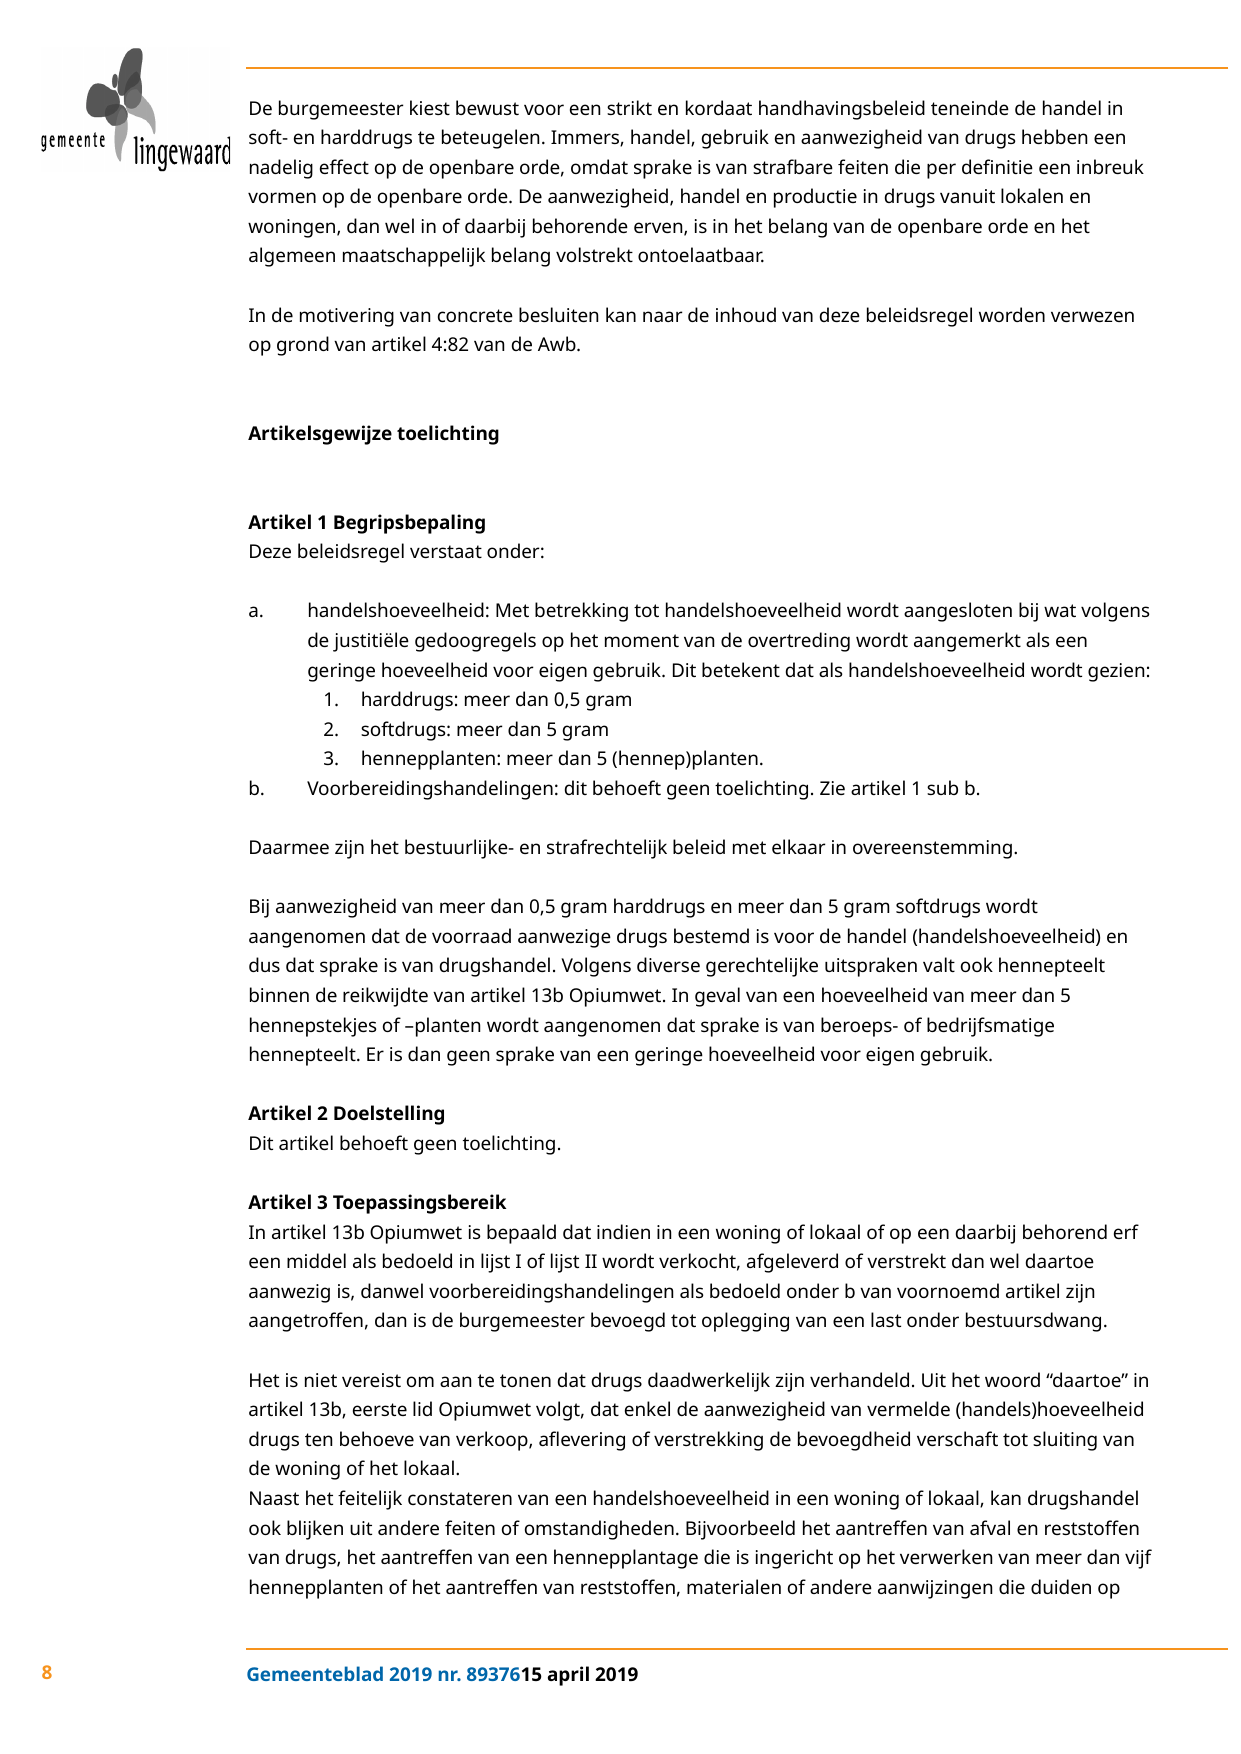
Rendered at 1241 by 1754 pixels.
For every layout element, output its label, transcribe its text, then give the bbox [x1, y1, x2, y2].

text In artikel 13b Opiumwet is bepaald dat indien in een woning of lokaal of op een daarbij behorend erf een middel als bedoeld in lijst I of lijst II wordt verkocht, afgeleverd of verstrekt dan wel daartoe aanwezig is, danwel voorbereidingshandelingen als bedoeld onder b van voornoemd artikel zijn aangetroffen, dan is de burgemeester bevoegd tot oplegging van een last onder bestuursdwang. [248, 1219, 1152, 1333]
list harddrugs: meer dan 0,5 gram [323, 686, 1152, 712]
text Deze beleidsregel verstaat onder: [248, 538, 1152, 564]
text Het is niet vereist om aan te tonen dat drugs daadwerkelijk zijn verhandeld. Uit het woord “daartoe” in artikel 13b, eerste lid Opiumwet volgt, dat enkel de aanwezigheid van vermelde (handels)hoeveelheid drugs ten behoeve van verkoop, aflevering of verstrekking de bevoegdheid verschaft tot sluiting van de woning of het lokaal. [248, 1367, 1152, 1481]
picture [41, 47, 231, 172]
text Artikel 3 Toepassingsbereik [248, 1189, 1152, 1215]
list softdrugs: meer dan 5 gram [323, 716, 1152, 742]
text De burgemeester kiest bewust voor een strikt en kordaat handhavingsbeleid teneinde de handel in soft- en harddrugs te beteugelen. Immers, handel, gebruik en aanwezigheid van drugs hebben een nadelig effect op de openbare orde, omdat sprake is van strafbare feiten die per definitie een inbreuk vormen op de openbare orde. De aanwezigheid, handel en productie in drugs vanuit lokalen en woningen, dan wel in of daarbij behorende erven, is in het belang van de openbare orde en het algemeen maatschappelijk belang volstrekt ontoelaatbaar. [248, 95, 1152, 268]
text Artikel 2 Doelstelling [248, 1101, 1152, 1126]
list handelshoeveelheid: Met betrekking tot handelshoeveelheid wordt aangesloten bij wat volgens de justitiële gedoogregels op het moment van de overtreding wordt aangemerkt als een geringe hoeveelheid voor eigen gebruik. Dit betekent dat als handelshoeveelheid wordt gezien: [248, 598, 1152, 683]
text Naast het feitelijk constateren van een handelshoeveelheid in een woning of lokaal, kan drugshandel ook blijken uit andere feiten of omstandigheden. Bijvoorbeeld het aantreffen van afval en reststoffen van drugs, het aantreffen van een hennepplantage die is ingericht op het verwerken van meer dan vijf hennepplanten of het aantreffen van reststoffen, materialen of andere aanwijzingen die duiden op [248, 1485, 1152, 1600]
text In de motivering van concrete besluiten kan naar de inhoud van deze beleidsregel worden verwezen op grond van artikel 4:82 van de Awb. [248, 302, 1152, 357]
text Artikelsgewijze toelichting [248, 420, 1152, 446]
list Voorbereidingshandelingen: dit behoeft geen toelichting. Zie artikel 1 sub b. [248, 775, 1152, 801]
text Bij aanwezigheid van meer dan 0,5 gram harddrugs en meer dan 5 gram softdrugs wordt aangenomen dat de voorraad aanwezige drugs bestemd is voor de handel (handelshoeveelheid) en dus dat sprake is van drugshandel. Volgens diverse gerechtelijke uitspraken valt ook hennepteelt binnen de reikwijdte van artikel 13b Opiumwet. In geval van een hoeveelheid van meer dan 5 hennepstekjes of –planten wordt aangenomen dat sprake is van beroeps- of bedrijfsmatige hennepteelt. Er is dan geen sprake van een geringe hoeveelheid voor eigen gebruik. [248, 893, 1152, 1067]
list hennepplanten: meer dan 5 (hennep)planten. [323, 746, 1152, 771]
text Artikel 1 Begripsbepaling [248, 509, 1152, 535]
text Dit artikel behoeft geen toelichting. [248, 1130, 1152, 1156]
text Daarmee zijn het bestuurlijke- en strafrechtelijk beleid met elkaar in overeenstemming. [248, 834, 1152, 860]
